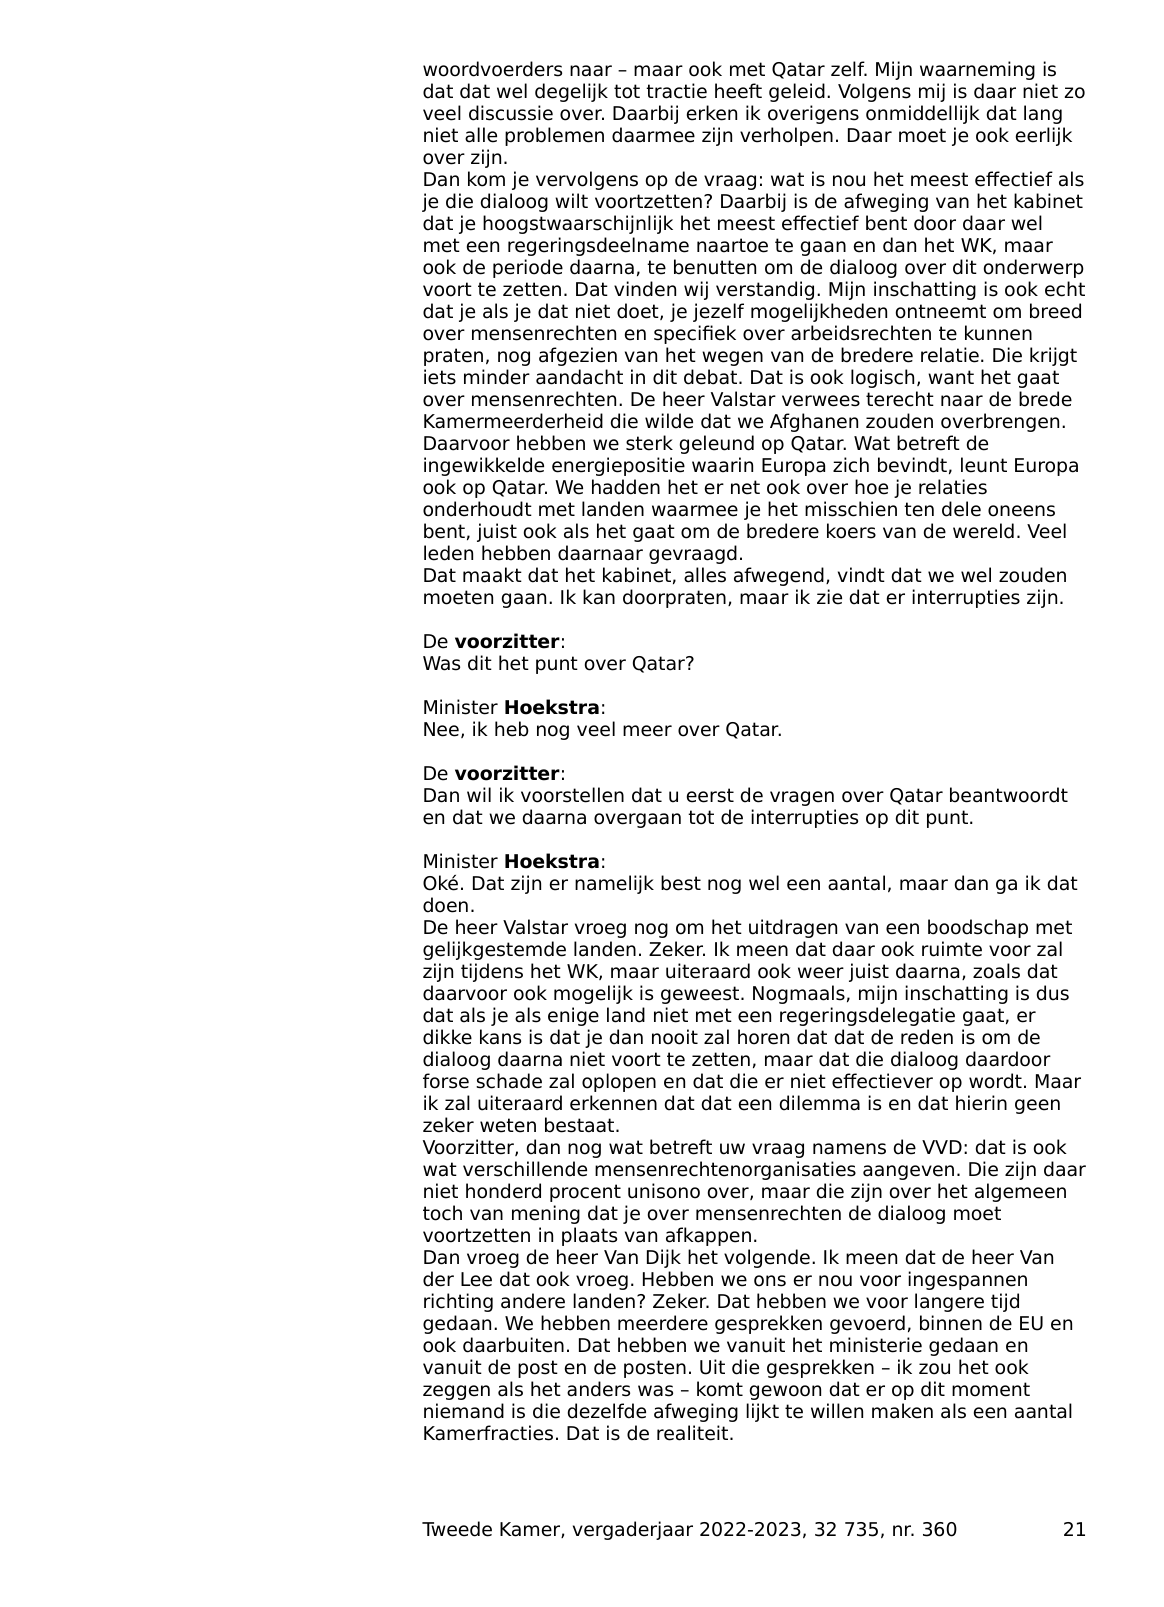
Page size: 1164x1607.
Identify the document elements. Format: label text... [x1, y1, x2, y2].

text De voorzitter: [422, 763, 1087, 785]
text Voorzitter, dan nog wat betreft uw vraag namens de VVD: dat is ook wat verschillende mensenrechtenorganisaties aangeven. Die zijn daar niet honderd procent unisono over, maar die zijn over het algemeen toch van mening dat je over mensenrechten de dialoog moet voortzetten in plaats van afkappen. [422, 1137, 1087, 1247]
text Dan vroeg de heer Van Dijk het volgende. Ik meen dat de heer Van der Lee dat ook vroeg. Hebben we ons er nou voor ingespannen richting andere landen? Zeker. Dat hebben we voor langere tijd gedaan. We hebben meerdere gesprekken gevoerd, binnen de EU en ook daarbuiten. Dat hebben we vanuit het ministerie gedaan en vanuit de post en de posten. Uit die gesprekken – ik zou het ook zeggen als het anders was – komt gewoon dat er op dit moment niemand is die dezelfde afweging lijkt te willen maken als een aantal Kamerfracties. Dat is de realiteit. [422, 1247, 1087, 1444]
text Minister Hoekstra: [422, 851, 1087, 873]
text Minister Hoekstra: [422, 697, 1087, 719]
text Dan wil ik voorstellen dat u eerst de vragen over Qatar beantwoordt en dat we daarna overgaan tot de interrupties op dit punt. [422, 785, 1087, 829]
text Nee, ik heb nog veel meer over Qatar. [422, 719, 1087, 741]
text Oké. Dat zijn er namelijk best nog wel een aantal, maar dan ga ik dat doen. [422, 873, 1087, 917]
text woordvoerders naar – maar ook met Qatar zelf. Mijn waarneming is dat dat wel degelijk tot tractie heeft geleid. Volgens mij is daar niet zo veel discussie over. Daarbij erken ik overigens onmiddellijk dat lang niet alle problemen daarmee zijn verholpen. Daar moet je ook eerlijk over zijn. [422, 59, 1087, 169]
text Was dit het punt over Qatar? [422, 653, 1087, 675]
text De voorzitter: [422, 631, 1087, 653]
text Dat maakt dat het kabinet, alles afwegend, vindt dat we wel zouden moeten gaan. Ik kan doorpraten, maar ik zie dat er interrupties zijn. [422, 564, 1087, 608]
text Dan kom je vervolgens op de vraag: wat is nou het meest effectief als je die dialoog wilt voortzetten? Daarbij is de afweging van het kabinet dat je hoogstwaarschijnlijk het meest effectief bent door daar wel met een regeringsdeelname naartoe te gaan en dan het WK, maar ook de periode daarna, te benutten om de dialoog over dit onderwerp voort te zetten. Dat vinden wij verstandig. Mijn inschatting is ook echt dat je als je dat niet doet, je jezelf mogelijkheden ontneemt om breed over mensenrechten en specifiek over arbeidsrechten te kunnen praten, nog afgezien van het wegen van de bredere relatie. Die krijgt iets minder aandacht in dit debat. Dat is ook logisch, want het gaat over mensenrechten. De heer Valstar verwees terecht naar de brede Kamermeerderheid die wilde dat we Afghanen zouden overbrengen. Daarvoor hebben we sterk geleund op Qatar. Wat betreft de ingewikkelde energiepositie waarin Europa zich bevindt, leunt Europa ook op Qatar. We hadden het er net ook over hoe je relaties onderhoudt met landen waarmee je het misschien ten dele oneens bent, juist ook als het gaat om de bredere koers van de wereld. Veel leden hebben daarnaar gevraagd. [422, 169, 1087, 564]
text De heer Valstar vroeg nog om het uitdragen van een boodschap met gelijkgestemde landen. Zeker. Ik meen dat daar ook ruimte voor zal zijn tijdens het WK, maar uiteraard ook weer juist daarna, zoals dat daarvoor ook mogelijk is geweest. Nogmaals, mijn inschatting is dus dat als je als enige land niet met een regeringsdelegatie gaat, er dikke kans is dat je dan nooit zal horen dat dat de reden is om de dialoog daarna niet voort te zetten, maar dat die dialoog daardoor forse schade zal oplopen en dat die er niet effectiever op wordt. Maar ik zal uiteraard erkennen dat dat een dilemma is en dat hierin geen zeker weten bestaat. [422, 917, 1087, 1137]
